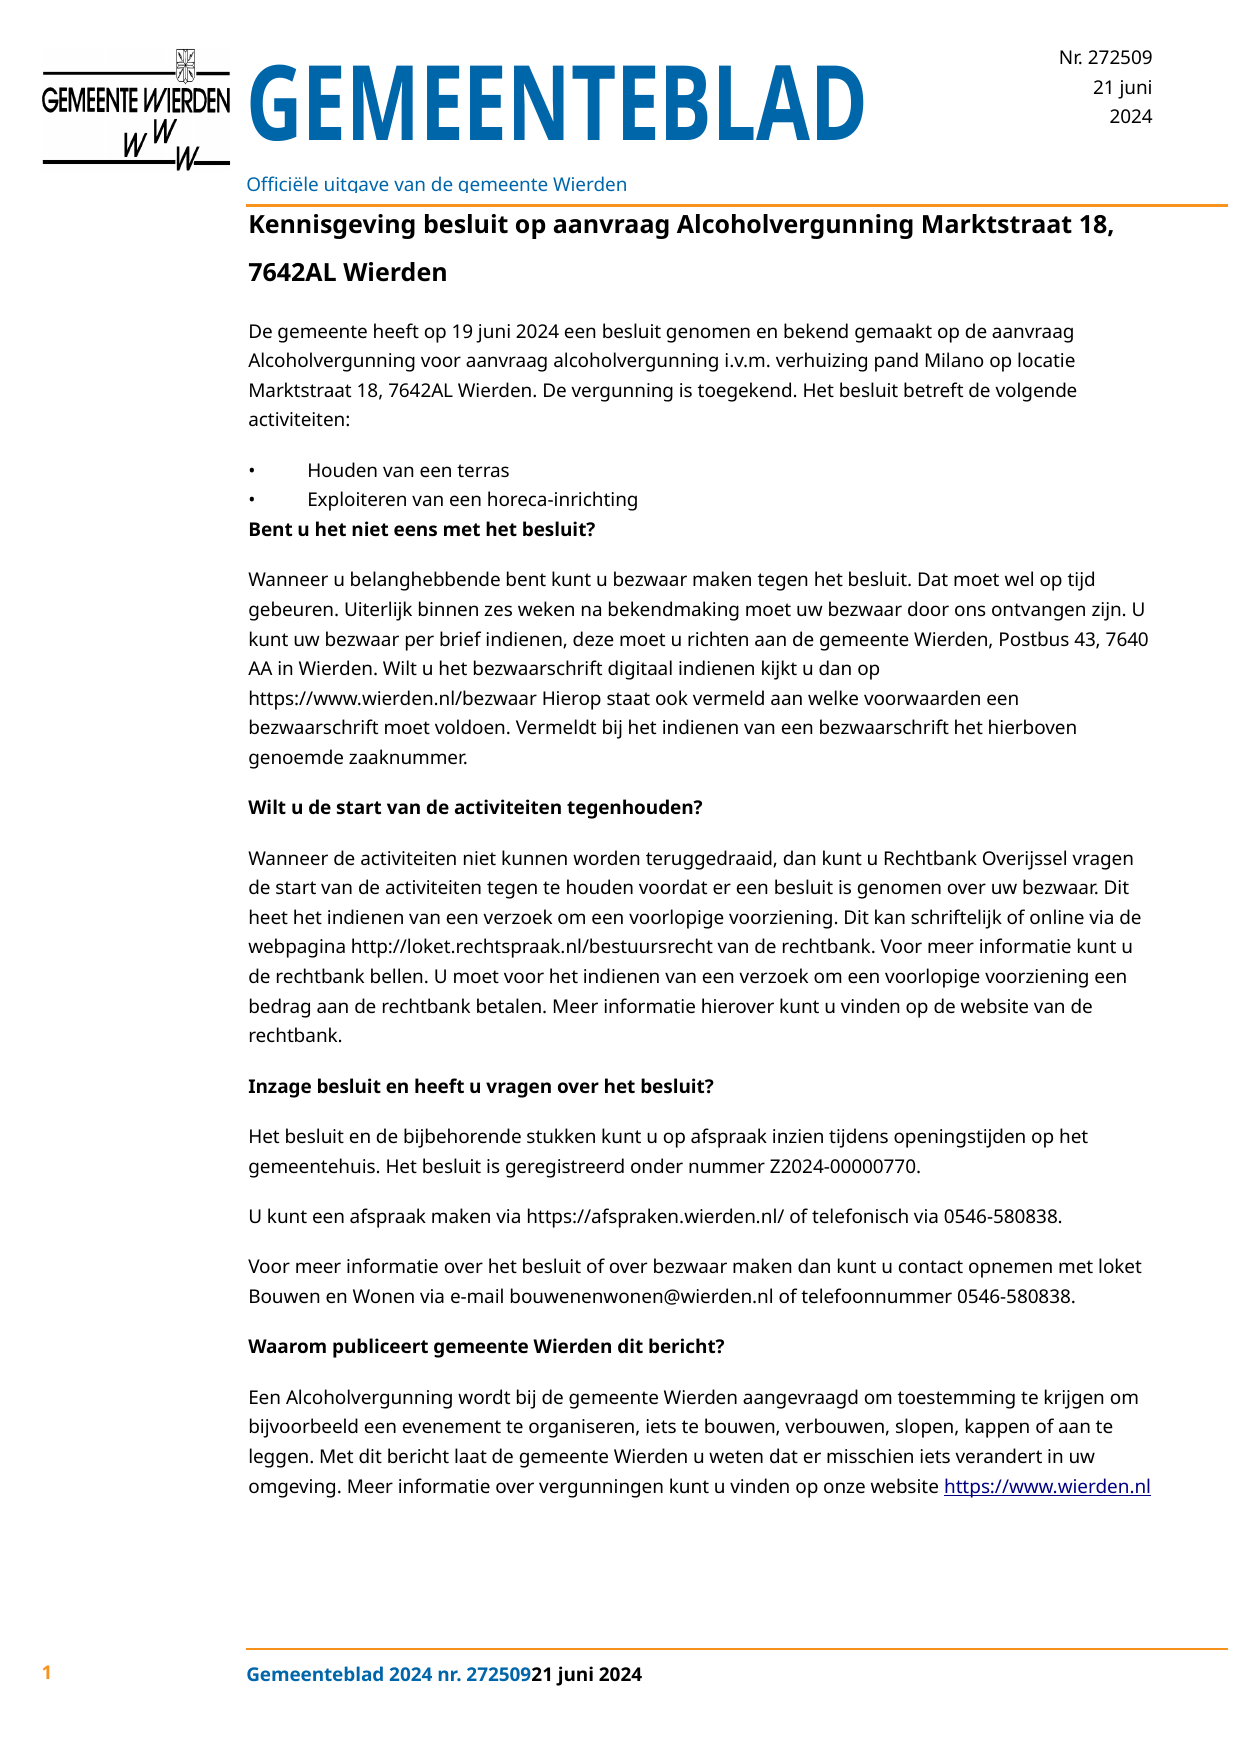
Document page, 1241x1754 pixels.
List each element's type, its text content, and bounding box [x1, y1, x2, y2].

text U kunt een afspraak maken via https://afspraken.wierden.nl/ of telefonisch via 0546-580838. [248, 1203, 1152, 1229]
text De gemeente heeft op 19 juni 2024 een besluit genomen en bekend gemaakt op de aanvraag Alcoholvergunning voor aanvraag alcoholvergunning i.v.m. verhuizing pand Milano op locatie Marktstraat 18, 7642AL Wierden. De vergunning is toegekend. Het besluit betreft de volgende activiteiten: [248, 318, 1152, 432]
text Het besluit en de bijbehorende stukken kunt u op afspraak inzien tijdens openingstijden op het gemeentehuis. Het besluit is geregistreerd onder nummer Z2024-00000770. [248, 1123, 1152, 1179]
picture [41, 47, 231, 172]
text Kennisgeving besluit op aanvraag Alcoholvergunning Marktstraat 18, 7642AL Wierden [248, 207, 1152, 288]
text Een Alcoholvergunning wordt bij de gemeente Wierden aangevraagd om toestemming te krijgen om bijvoorbeeld een evenement te organiseren, iets te bouwen, verbouwen, slopen, kappen of aan te leggen. Met dit bericht laat de gemeente Wierden u weten dat er misschien iets verandert in uw omgeving. Meer informatie over vergunningen kunt u vinden op onze website https://www.wierden.nl [248, 1384, 1152, 1499]
text Wilt u de start van de activiteiten tegenhouden? [248, 794, 1152, 820]
text Wanneer u belanghebbende bent kunt u bezwaar maken tegen het besluit. Dat moet wel op tijd gebeuren. Uiterlijk binnen zes weken na bekendmaking moet uw bezwaar door ons ontvangen zijn. U kunt uw bezwaar per brief indienen, deze moet u richten aan de gemeente Wierden, Postbus 43, 7640 AA in Wierden. Wilt u het bezwaarschrift digitaal indienen kijkt u dan op https://www.wierden.nl/bezwaar Hierop staat ook vermeld aan welke voorwaarden een bezwaarschrift moet voldoen. Vermeldt bij het indienen van een bezwaarschrift het hierboven genoemde zaaknummer. [248, 567, 1152, 770]
text Waarom publiceert gemeente Wierden dit bericht? [248, 1334, 1152, 1359]
text Bent u het niet eens met het besluit? [248, 516, 1152, 542]
text Wanneer de activiteiten niet kunnen worden teruggedraaid, dan kunt u Rechtbank Overijssel vragen de start van de activiteiten tegen te houden voordat er een besluit is genomen over uw bezwaar. Dit heet het indienen van een verzoek om een voorlopige voorziening. Dit kan schriftelijk of online via de webpagina http://loket.rechtspraak.nl/bestuursrecht van de rechtbank. Voor meer informatie kunt u de rechtbank bellen. U moet voor het indienen van een verzoek om een voorlopige voorziening een bedrag aan de rechtbank betalen. Meer informatie hierover kunt u vinden op de website van de rechtbank. [248, 845, 1152, 1048]
list Exploiteren van een horeca-inrichting [248, 487, 1152, 512]
text Inzage besluit en heeft u vragen over het besluit? [248, 1073, 1152, 1099]
text Voor meer informatie over het besluit of over bezwaar maken dan kunt u contact opnemen met loket Bouwen en Wonen via e-mail bouwenenwonen@wierden.nl of telefoonnummer 0546-580838. [248, 1254, 1152, 1309]
list Houden van een terras [248, 457, 1152, 483]
